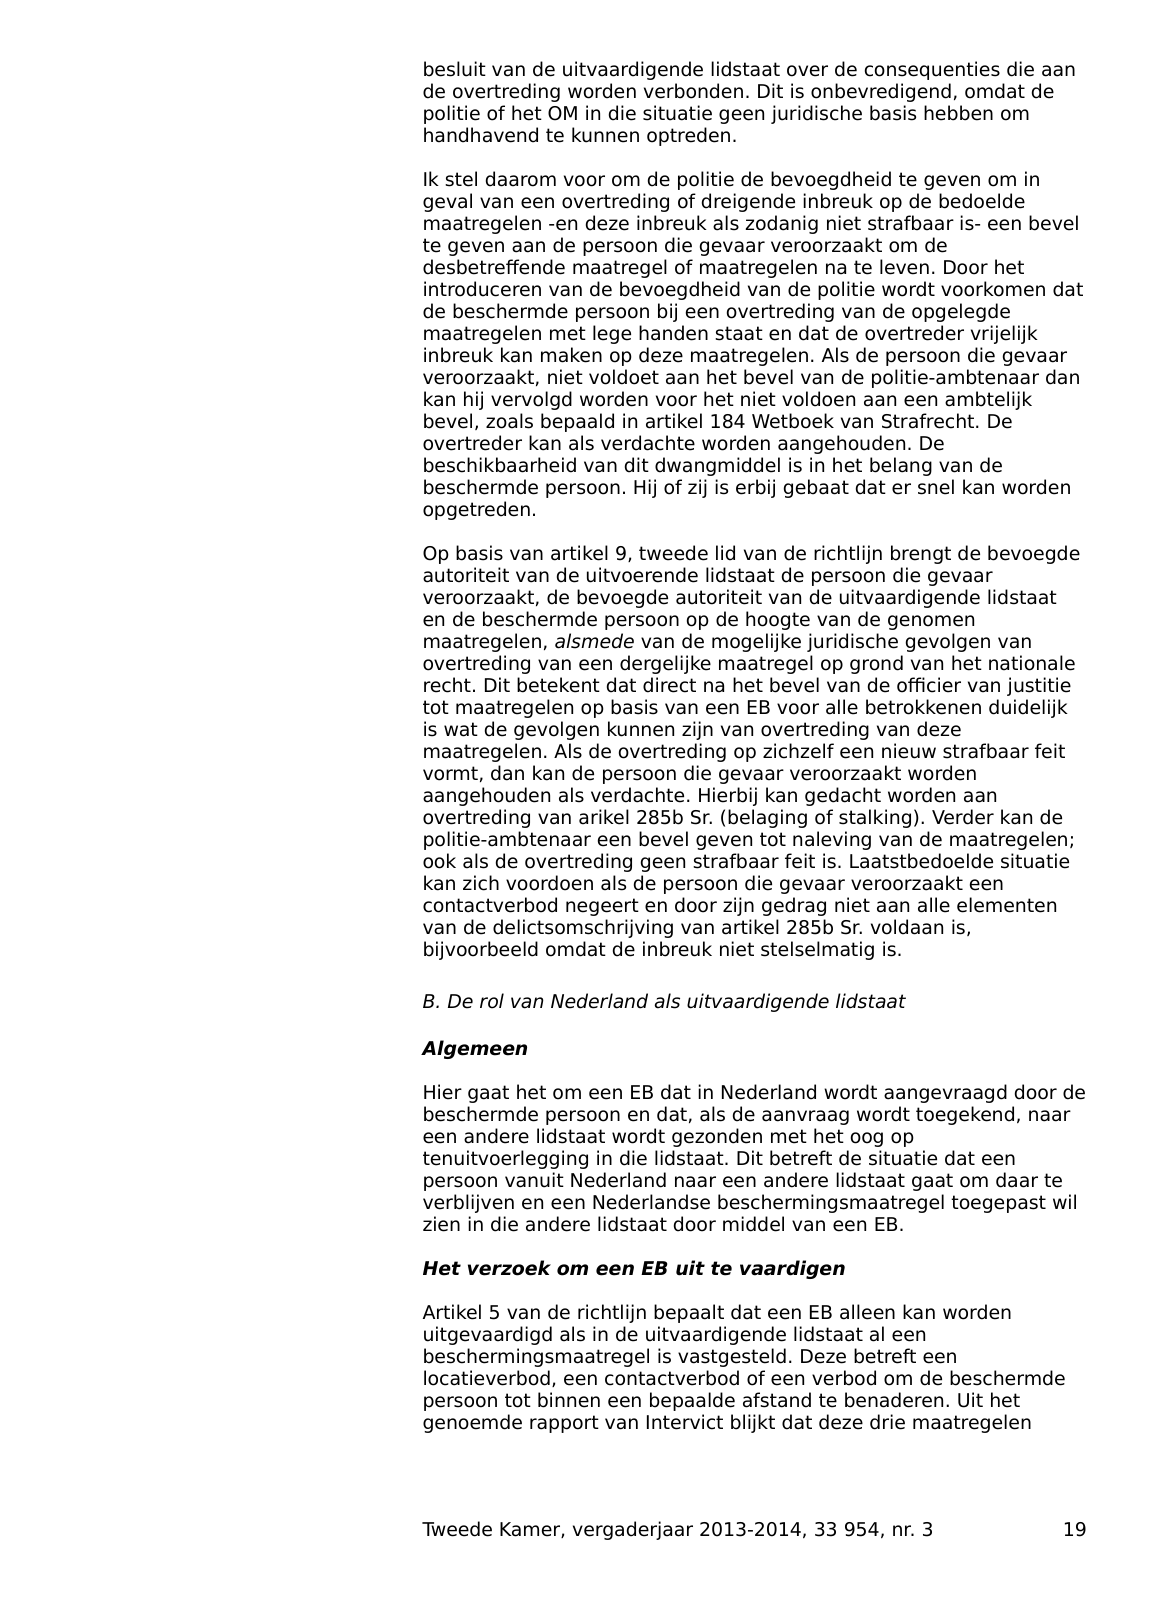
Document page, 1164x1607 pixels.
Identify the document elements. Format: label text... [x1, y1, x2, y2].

text Artikel 5 van de richtlijn bepaalt dat een EB alleen kan worden uitgevaardigd als in de uitvaardigende lidstaat al een beschermingsmaatregel is vastgesteld. Deze betreft een locatieverbod, een contactverbod of een verbod om de beschermde persoon tot binnen een bepaalde afstand te benaderen. Uit het genoemde rapport van Intervict blijkt dat deze drie maatregelen [422, 1302, 1087, 1434]
text Op basis van artikel 9, tweede lid van de richtlijn brengt de bevoegde autoriteit van de uitvoerende lidstaat de persoon die gevaar veroorzaakt, de bevoegde autoriteit van de uitvaardigende lidstaat en de beschermde persoon op de hoogte van de genomen maatregelen, alsmede van de mogelijke juridische gevolgen van overtreding van een dergelijke maatregel op grond van het nationale recht. Dit betekent dat direct na het bevel van de officier van justitie tot maatregelen op basis van een EB voor alle betrokkenen duidelijk is wat de gevolgen kunnen zijn van overtreding van deze maatregelen. Als de overtreding op zichzelf een nieuw strafbaar feit vormt, dan kan de persoon die gevaar veroorzaakt worden aangehouden als verdachte. Hierbij kan gedacht worden aan overtreding van arikel 285b Sr. (belaging of stalking). Verder kan de politie-ambtenaar een bevel geven tot naleving van de maatregelen; ook als de overtreding geen strafbaar feit is. Laatstbedoelde situatie kan zich voordoen als de persoon die gevaar veroorzaakt een contactverbod negeert en door zijn gedrag niet aan alle elementen van de delictsomschrijving van artikel 285b Sr. voldaan is, bijvoorbeeld omdat de inbreuk niet stelselmatig is. [422, 543, 1087, 961]
subtitle B. De rol van Nederland als uitvaardigende lidstaat [422, 991, 1087, 1013]
text Hier gaat het om een EB dat in Nederland wordt aangevraagd door de beschermde persoon en dat, als de aanvraag wordt toegekend, naar een andere lidstaat wordt gezonden met het oog op tenuitvoerlegging in die lidstaat. Dit betreft de situatie dat een persoon vanuit Nederland naar een andere lidstaat gaat om daar te verblijven en een Nederlandse beschermingsmaatregel toegepast wil zien in die andere lidstaat door middel van een EB. [422, 1082, 1087, 1236]
text Ik stel daarom voor om de politie de bevoegdheid te geven om in geval van een overtreding of dreigende inbreuk op de bedoelde maatregelen -en deze inbreuk als zodanig niet strafbaar is- een bevel te geven aan de persoon die gevaar veroorzaakt om de desbetreffende maatregel of maatregelen na te leven. Door het introduceren van de bevoegdheid van de politie wordt voorkomen dat de beschermde persoon bij een overtreding van de opgelegde maatregelen met lege handen staat en dat de overtreder vrijelijk inbreuk kan maken op deze maatregelen. Als de persoon die gevaar veroorzaakt, niet voldoet aan het bevel van de politie-ambtenaar dan kan hij vervolgd worden voor het niet voldoen aan een ambtelijk bevel, zoals bepaald in artikel 184 Wetboek van Strafrecht. De overtreder kan als verdachte worden aangehouden. De beschikbaarheid van dit dwangmiddel is in het belang van de beschermde persoon. Hij of zij is erbij gebaat dat er snel kan worden opgetreden. [422, 169, 1087, 521]
subtitle Algemeen [422, 1038, 1087, 1059]
subtitle Het verzoek om een EB uit te vaardigen [422, 1258, 1087, 1280]
text besluit van de uitvaardigende lidstaat over de consequenties die aan de overtreding worden verbonden. Dit is onbevredigend, omdat de politie of het OM in die situatie geen juridische basis hebben om handhavend te kunnen optreden. [422, 59, 1087, 147]
